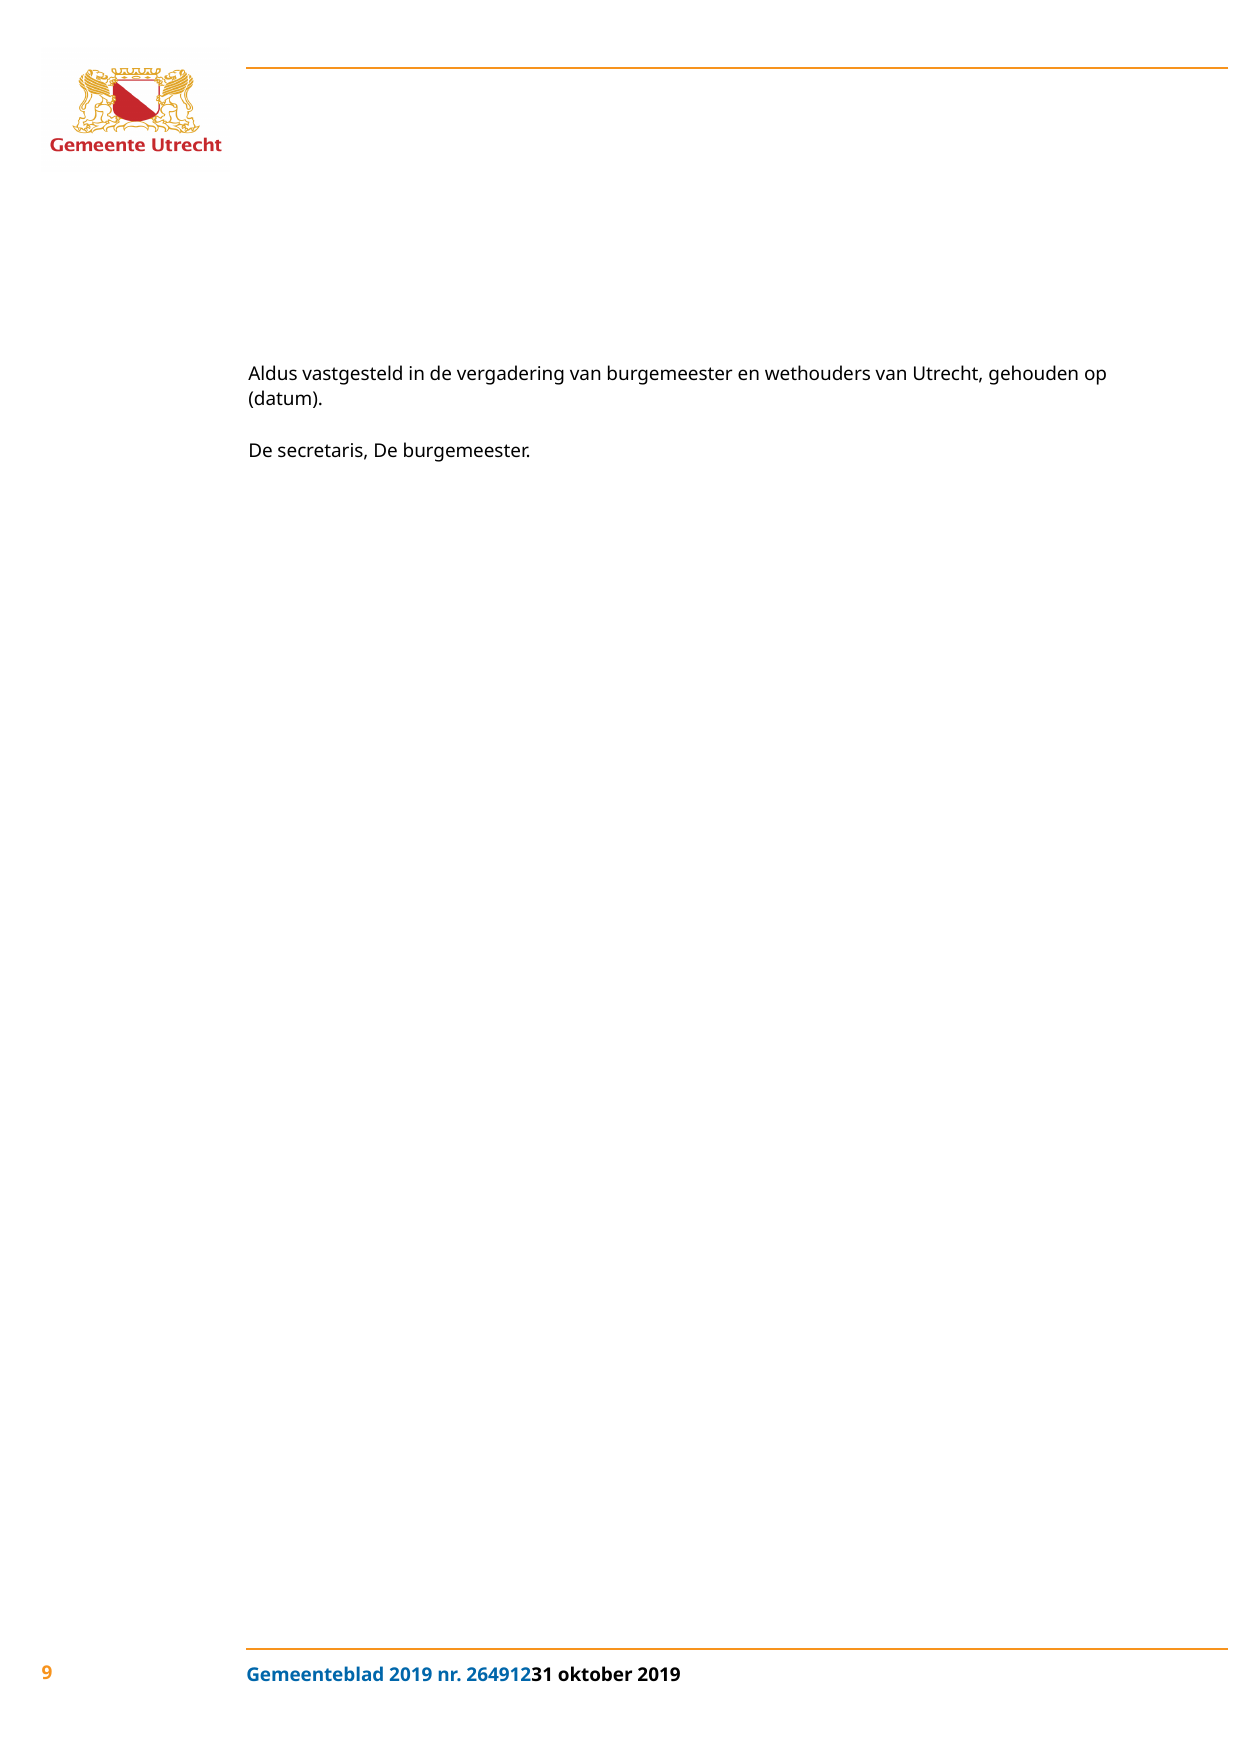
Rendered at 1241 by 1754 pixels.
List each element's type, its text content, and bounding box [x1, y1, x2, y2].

picture [41, 47, 231, 172]
text Aldus vastgesteld in de vergadering van burgemeester en wethouders van Utrecht, gehouden op (datum). [248, 360, 1152, 411]
text De secretaris, De burgemeester. [248, 437, 1152, 463]
